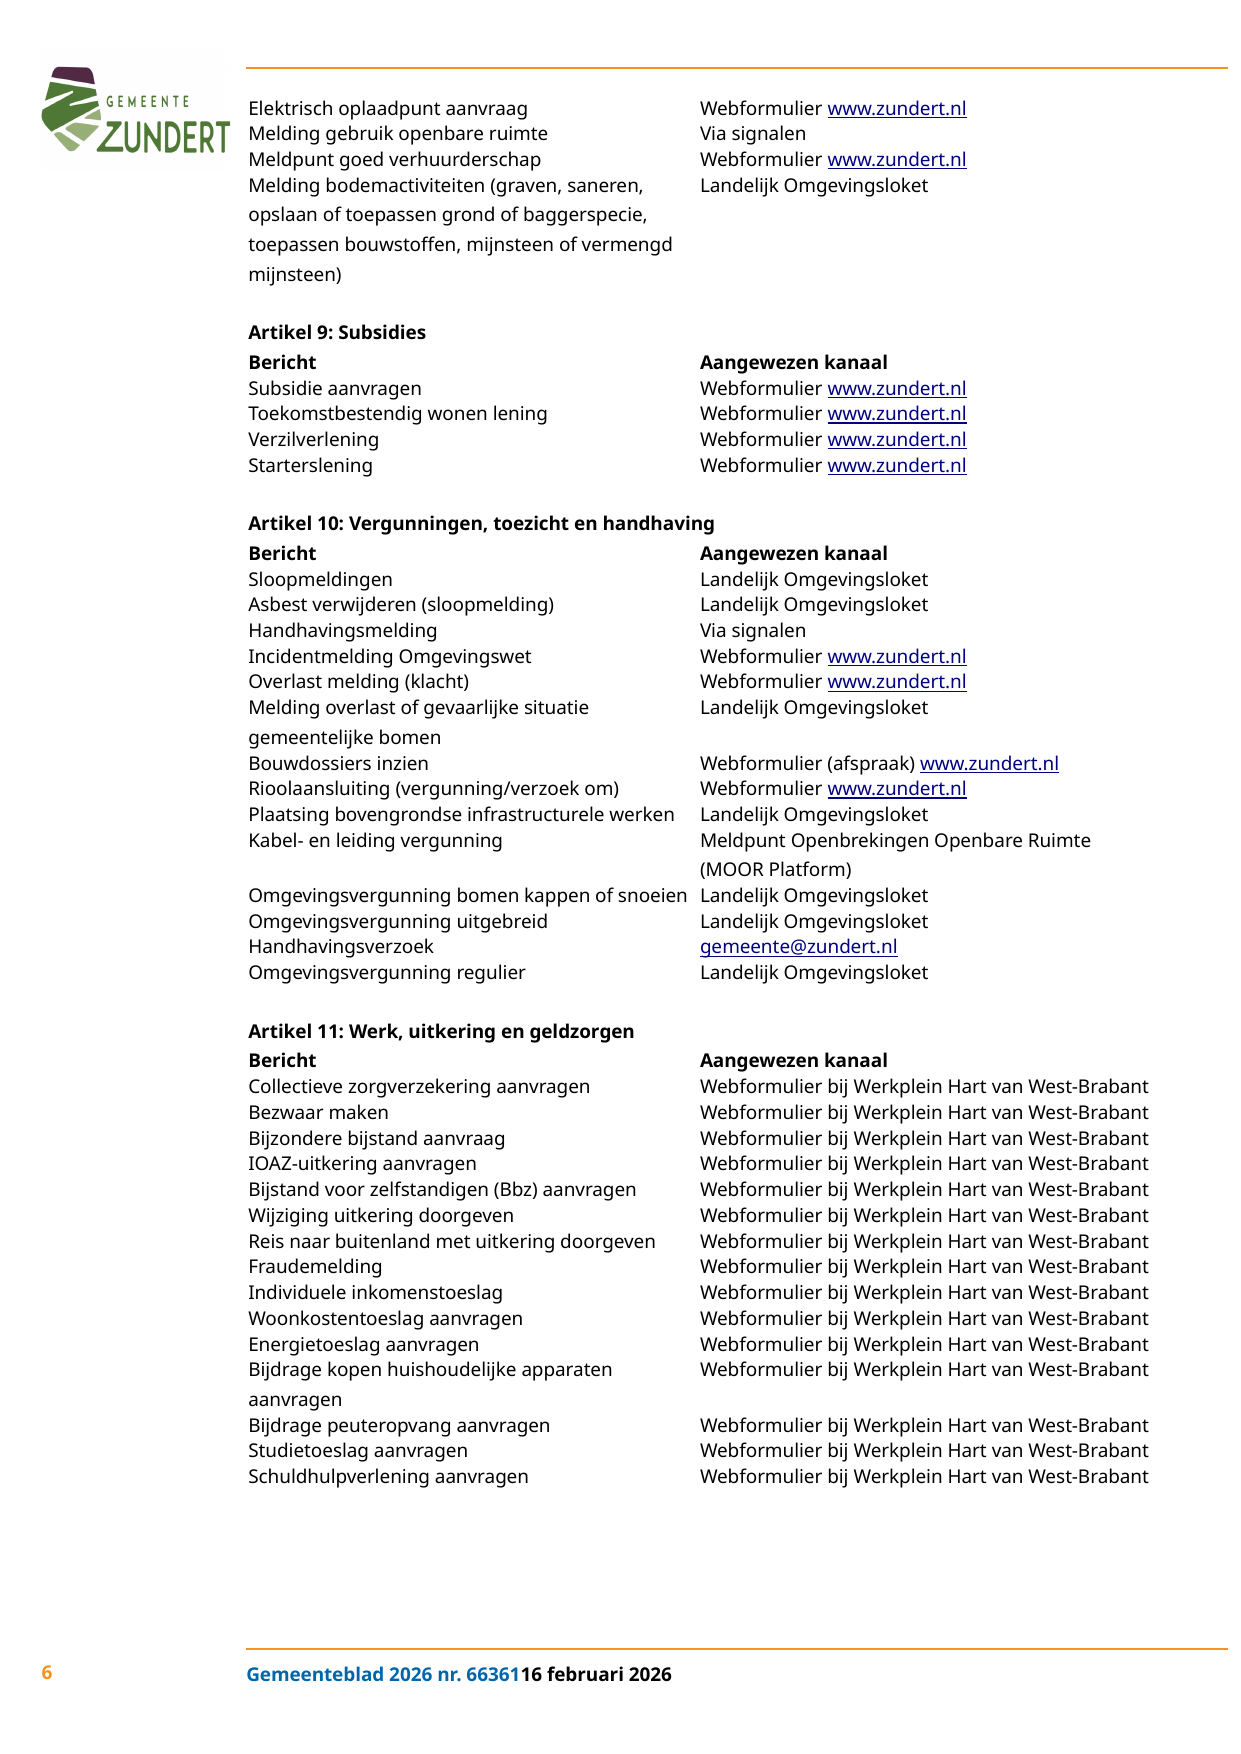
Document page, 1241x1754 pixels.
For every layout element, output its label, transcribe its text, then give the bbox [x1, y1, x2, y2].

table_cell Sloopmeldingen [248, 566, 700, 592]
table_header Bericht [248, 349, 700, 375]
table_cell Webformulier bij Werkplein Hart van West-Brabant [700, 1331, 1152, 1356]
table_cell Collectieve zorgverzekering aanvragen [248, 1074, 700, 1099]
table_cell Landelijk Omgevingsloket [700, 908, 1152, 934]
table_cell Webformulier bij Werkplein Hart van West-Brabant [700, 1228, 1152, 1253]
table_cell Incidentmelding Omgevingswet [248, 643, 700, 669]
table_cell Bouwdossiers inzien [248, 750, 700, 776]
table_cell Landelijk Omgevingsloket [700, 592, 1152, 617]
table_cell Webformulier bij Werkplein Hart van West-Brabant [700, 1074, 1152, 1099]
table_cell Webformulier bij Werkplein Hart van West-Brabant [700, 1254, 1152, 1279]
table_cell Omgevingsvergunning bomen kappen of snoeien [248, 882, 700, 908]
table_cell Webformulier bij Werkplein Hart van West-Brabant [700, 1463, 1152, 1489]
table_header Bericht [248, 1048, 700, 1073]
table_cell Webformulier www.zundert.nl [700, 146, 1152, 172]
table_cell Webformulier bij Werkplein Hart van West-Brabant [700, 1151, 1152, 1176]
table_cell Webformulier bij Werkplein Hart van West-Brabant [700, 1412, 1152, 1437]
table_cell Webformulier www.zundert.nl [700, 452, 1152, 478]
table_cell Webformulier www.zundert.nl [700, 426, 1152, 452]
table_cell Fraudemelding [248, 1254, 700, 1279]
table_cell Bijzondere bijstand aanvraag [248, 1125, 700, 1151]
table_cell Toekomstbestendig wonen lening [248, 400, 700, 426]
table_cell Reis naar buitenland met uitkering doorgeven [248, 1228, 700, 1253]
table_cell Kabel- en leiding vergunning [248, 827, 700, 882]
table_cell IOAZ-uitkering aanvragen [248, 1151, 700, 1176]
table_cell Meldpunt goed verhuurderschap [248, 146, 700, 172]
text Artikel 9: Subsidies [248, 319, 1152, 345]
table_cell Landelijk Omgevingsloket [700, 960, 1152, 985]
table_cell Asbest verwijderen (sloopmelding) [248, 592, 700, 617]
table_cell Bezwaar maken [248, 1099, 700, 1125]
picture [41, 47, 231, 172]
table_cell Melding bodemactiviteiten (graven, saneren, opslaan of toepassen grond of baggerspecie, toepassen bouwstoffen, mijnsteen of vermengd mijnsteen) [248, 172, 700, 286]
text Artikel 11: Werk, uitkering en geldzorgen [248, 1018, 1152, 1044]
table_header Aangewezen kanaal [700, 540, 1152, 566]
table_cell Webformulier bij Werkplein Hart van West-Brabant [700, 1176, 1152, 1202]
table_cell Landelijk Omgevingsloket [700, 695, 1152, 750]
table_cell Omgevingsvergunning uitgebreid [248, 908, 700, 934]
table_header Aangewezen kanaal [700, 349, 1152, 375]
table_cell Handhavingsverzoek [248, 934, 700, 959]
table_cell Overlast melding (klacht) [248, 669, 700, 694]
table_cell Webformulier bij Werkplein Hart van West-Brabant [700, 1279, 1152, 1305]
table_cell Webformulier www.zundert.nl [700, 776, 1152, 801]
table_cell Bijdrage peuteropvang aanvragen [248, 1412, 700, 1437]
table_cell Schuldhulpverlening aanvragen [248, 1463, 700, 1489]
table_cell Energietoeslag aanvragen [248, 1331, 700, 1356]
table_cell Meldpunt Openbrekingen Openbare Ruimte (MOOR Platform) [700, 827, 1152, 882]
table_cell Webformulier bij Werkplein Hart van West-Brabant [700, 1099, 1152, 1125]
table_header Bericht [248, 540, 700, 566]
table_cell Via signalen [700, 121, 1152, 146]
table_cell Webformulier (afspraak) www.zundert.nl [700, 750, 1152, 776]
table_cell Webformulier www.zundert.nl [700, 400, 1152, 426]
table_cell Landelijk Omgevingsloket [700, 801, 1152, 827]
table_cell Webformulier bij Werkplein Hart van West-Brabant [700, 1356, 1152, 1412]
table_cell Melding overlast of gevaarlijke situatie gemeentelijke bomen [248, 695, 700, 750]
table_cell Subsidie aanvragen [248, 375, 700, 400]
table_cell Landelijk Omgevingsloket [700, 882, 1152, 908]
table_cell Melding gebruik openbare ruimte [248, 121, 700, 146]
table_header Aangewezen kanaal [700, 1048, 1152, 1073]
table_cell Bijdrage kopen huishoudelijke apparaten aanvragen [248, 1356, 700, 1412]
table_cell Webformulier www.zundert.nl [700, 669, 1152, 694]
text Artikel 10: Vergunningen, toezicht en handhaving [248, 510, 1152, 536]
table_cell Omgevingsvergunning regulier [248, 960, 700, 985]
table_cell Handhavingsmelding [248, 617, 700, 643]
table_cell Webformulier bij Werkplein Hart van West-Brabant [700, 1125, 1152, 1151]
table_cell Woonkostentoeslag aanvragen [248, 1305, 700, 1331]
table_cell Webformulier bij Werkplein Hart van West-Brabant [700, 1202, 1152, 1228]
table_cell Individuele inkomenstoeslag [248, 1279, 700, 1305]
table_cell Webformulier bij Werkplein Hart van West-Brabant [700, 1438, 1152, 1463]
table_cell Verzilverlening [248, 426, 700, 452]
table_cell Webformulier www.zundert.nl [700, 95, 1152, 121]
table_cell Elektrisch oplaadpunt aanvraag [248, 95, 700, 121]
table_cell Studietoeslag aanvragen [248, 1438, 700, 1463]
table_cell Wijziging uitkering doorgeven [248, 1202, 700, 1228]
table_cell Plaatsing bovengrondse infrastructurele werken [248, 801, 700, 827]
table_cell Landelijk Omgevingsloket [700, 172, 1152, 286]
table_cell Rioolaansluiting (vergunning/verzoek om) [248, 776, 700, 801]
table_cell Webformulier www.zundert.nl [700, 375, 1152, 400]
table_cell Webformulier bij Werkplein Hart van West-Brabant [700, 1305, 1152, 1331]
table_cell Via signalen [700, 617, 1152, 643]
table_cell Bijstand voor zelfstandigen (Bbz) aanvragen [248, 1176, 700, 1202]
table_cell gemeente@zundert.nl [700, 934, 1152, 959]
table_cell Webformulier www.zundert.nl [700, 643, 1152, 669]
table_cell Starterslening [248, 452, 700, 478]
table_cell Landelijk Omgevingsloket [700, 566, 1152, 592]
